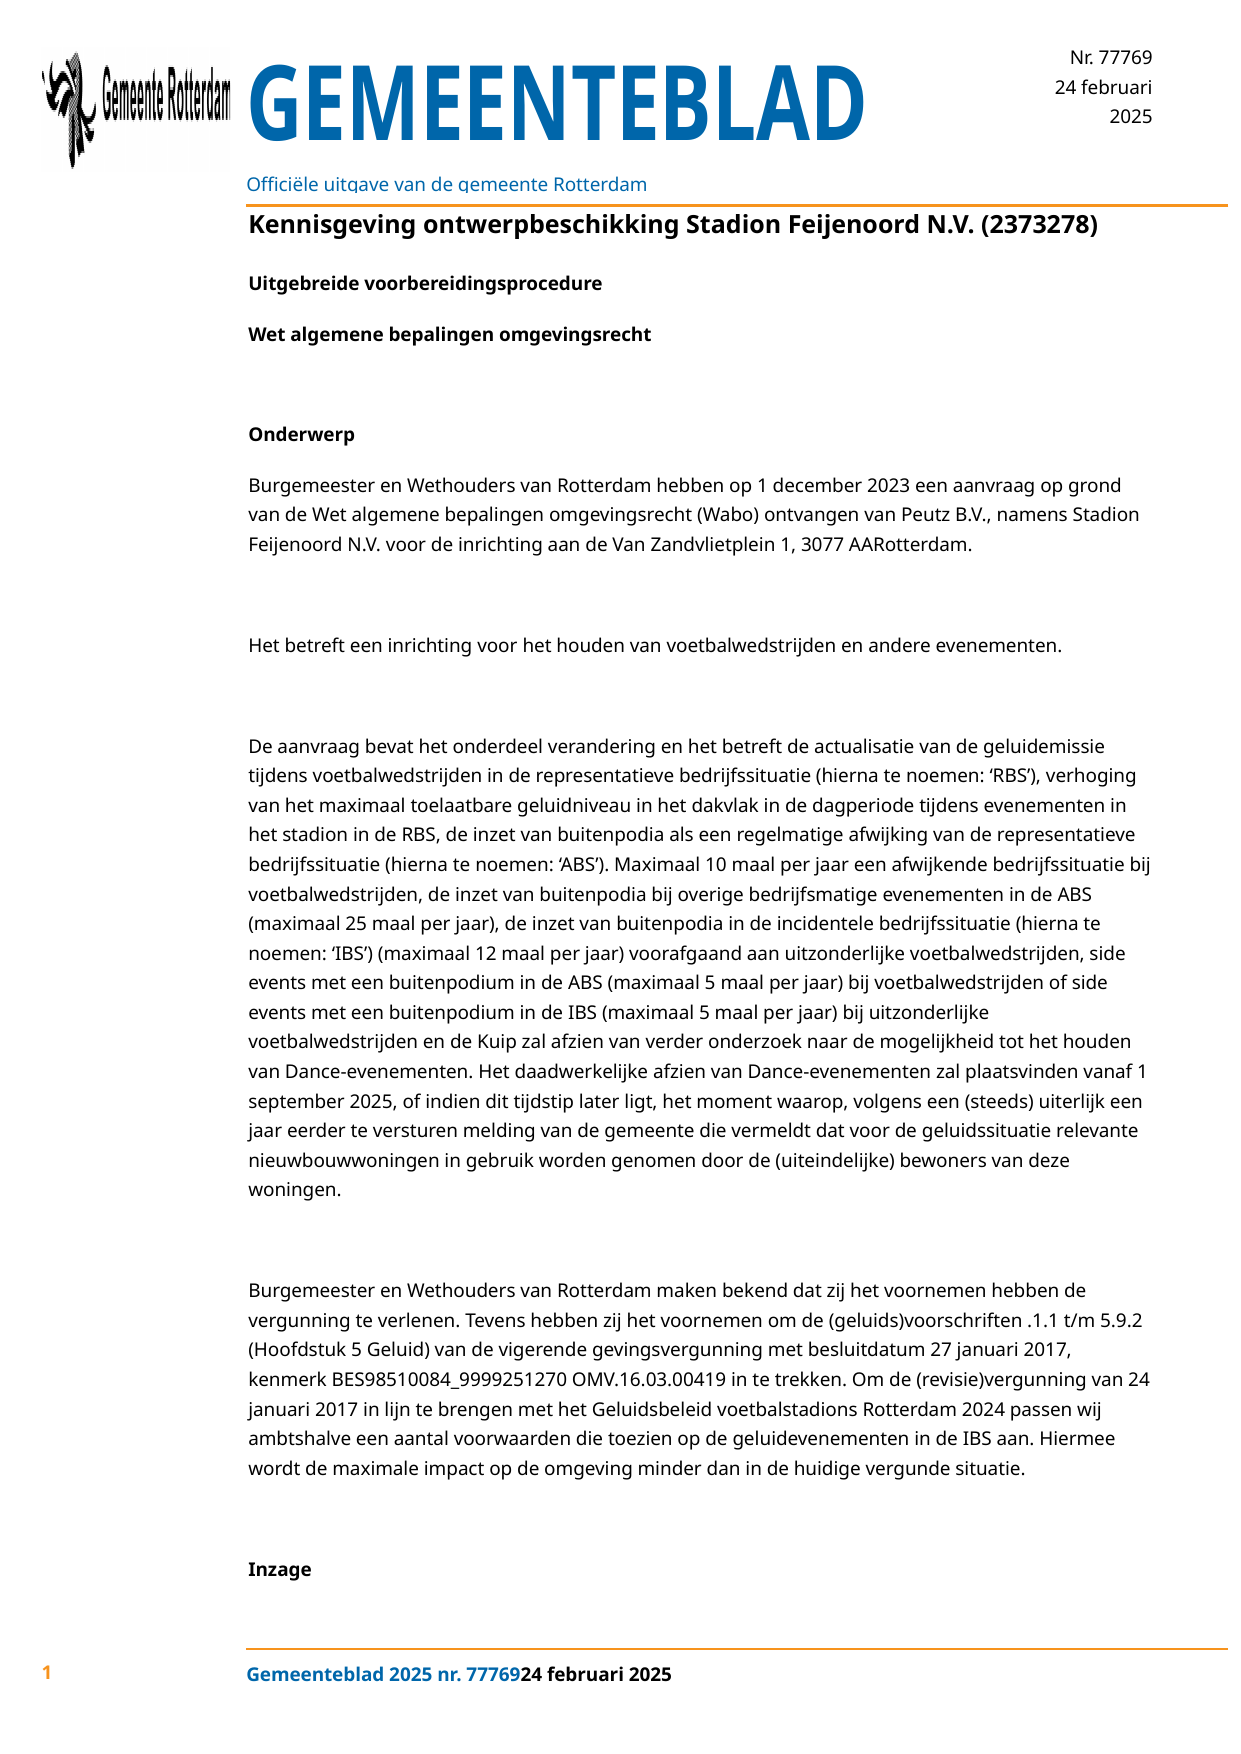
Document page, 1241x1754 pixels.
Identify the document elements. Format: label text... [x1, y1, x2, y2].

text Inzage [248, 1556, 1152, 1581]
text De aanvraag bevat het onderdeel verandering en het betreft de actualisatie van de geluidemissie tijdens voetbalwedstrijden in de representatieve bedrijfssituatie (hierna te noemen: ‘RBS’), verhoging van het maximaal toelaatbare geluidniveau in het dakvlak in de dagperiode tijdens evenementen in het stadion in de RBS, de inzet van buitenpodia als een regelmatige afwijking van de representatieve bedrijfssituatie (hierna te noemen: ‘ABS’). Maximaal 10 maal per jaar een afwijkende bedrijfssituatie bij voetbalwedstrijden, de inzet van buitenpodia bij overige bedrijfsmatige evenementen in de ABS (maximaal 25 maal per jaar), de inzet van buitenpodia in de incidentele bedrijfssituatie (hierna te noemen: ‘IBS’) (maximaal 12 maal per jaar) voorafgaand aan uitzonderlijke voetbalwedstrijden, side events met een buitenpodium in de ABS (maximaal 5 maal per jaar) bij voetbalwedstrijden of side events met een buitenpodium in de IBS (maximaal 5 maal per jaar) bij uitzonderlijke voetbalwedstrijden en de Kuip zal afzien van verder onderzoek naar de mogelijkheid tot het houden van Dance-evenementen. Het daadwerkelijke afzien van Dance-evenementen zal plaatsvinden vanaf 1 september 2025, of indien dit tijdstip later ligt, het moment waarop, volgens een (steeds) uiterlijk een jaar eerder te versturen melding van de gemeente die vermeldt dat voor de geluidssituatie relevante nieuwbouwwoningen in gebruik worden genomen door de (uiteindelijke) bewoners van deze woningen. [248, 733, 1152, 1202]
text Het betreft een inrichting voor het houden van voetbalwedstrijden en andere evenementen. [248, 632, 1152, 658]
text Burgemeester en Wethouders van Rotterdam maken bekend dat zij het voornemen hebben de vergunning te verlenen. Tevens hebben zij het voornemen om de (geluids)voorschriften .1.1 t/m 5.9.2 (Hoofdstuk 5 Geluid) van de vigerende gevingsvergunning met besluitdatum 27 januari 2017, kenmerk BES98510084_9999251270 OMV.16.03.00419 in te trekken. Om de (revisie)vergunning van 24 januari 2017 in lijn te brengen met het Geluidsbeleid voetbalstadions Rotterdam 2024 passen wij ambtshalve een aantal voorwaarden die toezien op de geluidevenementen in de IBS aan. Hiermee wordt de maximale impact op de omgeving minder dan in de huidige vergunde situatie. [248, 1277, 1152, 1481]
text Burgemeester en Wethouders van Rotterdam hebben op 1 december 2023 een aanvraag op grond van de Wet algemene bepalingen omgevingsrecht (Wabo) ontvangen van Peutz B.V., namens Stadion Feijenoord N.V. voor de inrichting aan de Van Zandvlietplein 1, 3077 AARotterdam. [248, 472, 1152, 557]
text Wet algemene bepalingen omgevingsrecht [248, 321, 1152, 346]
text Kennisgeving ontwerpbeschikking Stadion Feijenoord N.V. (2373278) [248, 207, 1152, 241]
picture [41, 47, 231, 172]
text Uitgebreide voorbereidingsprocedure [248, 270, 1152, 296]
text Onderwerp [248, 422, 1152, 447]
